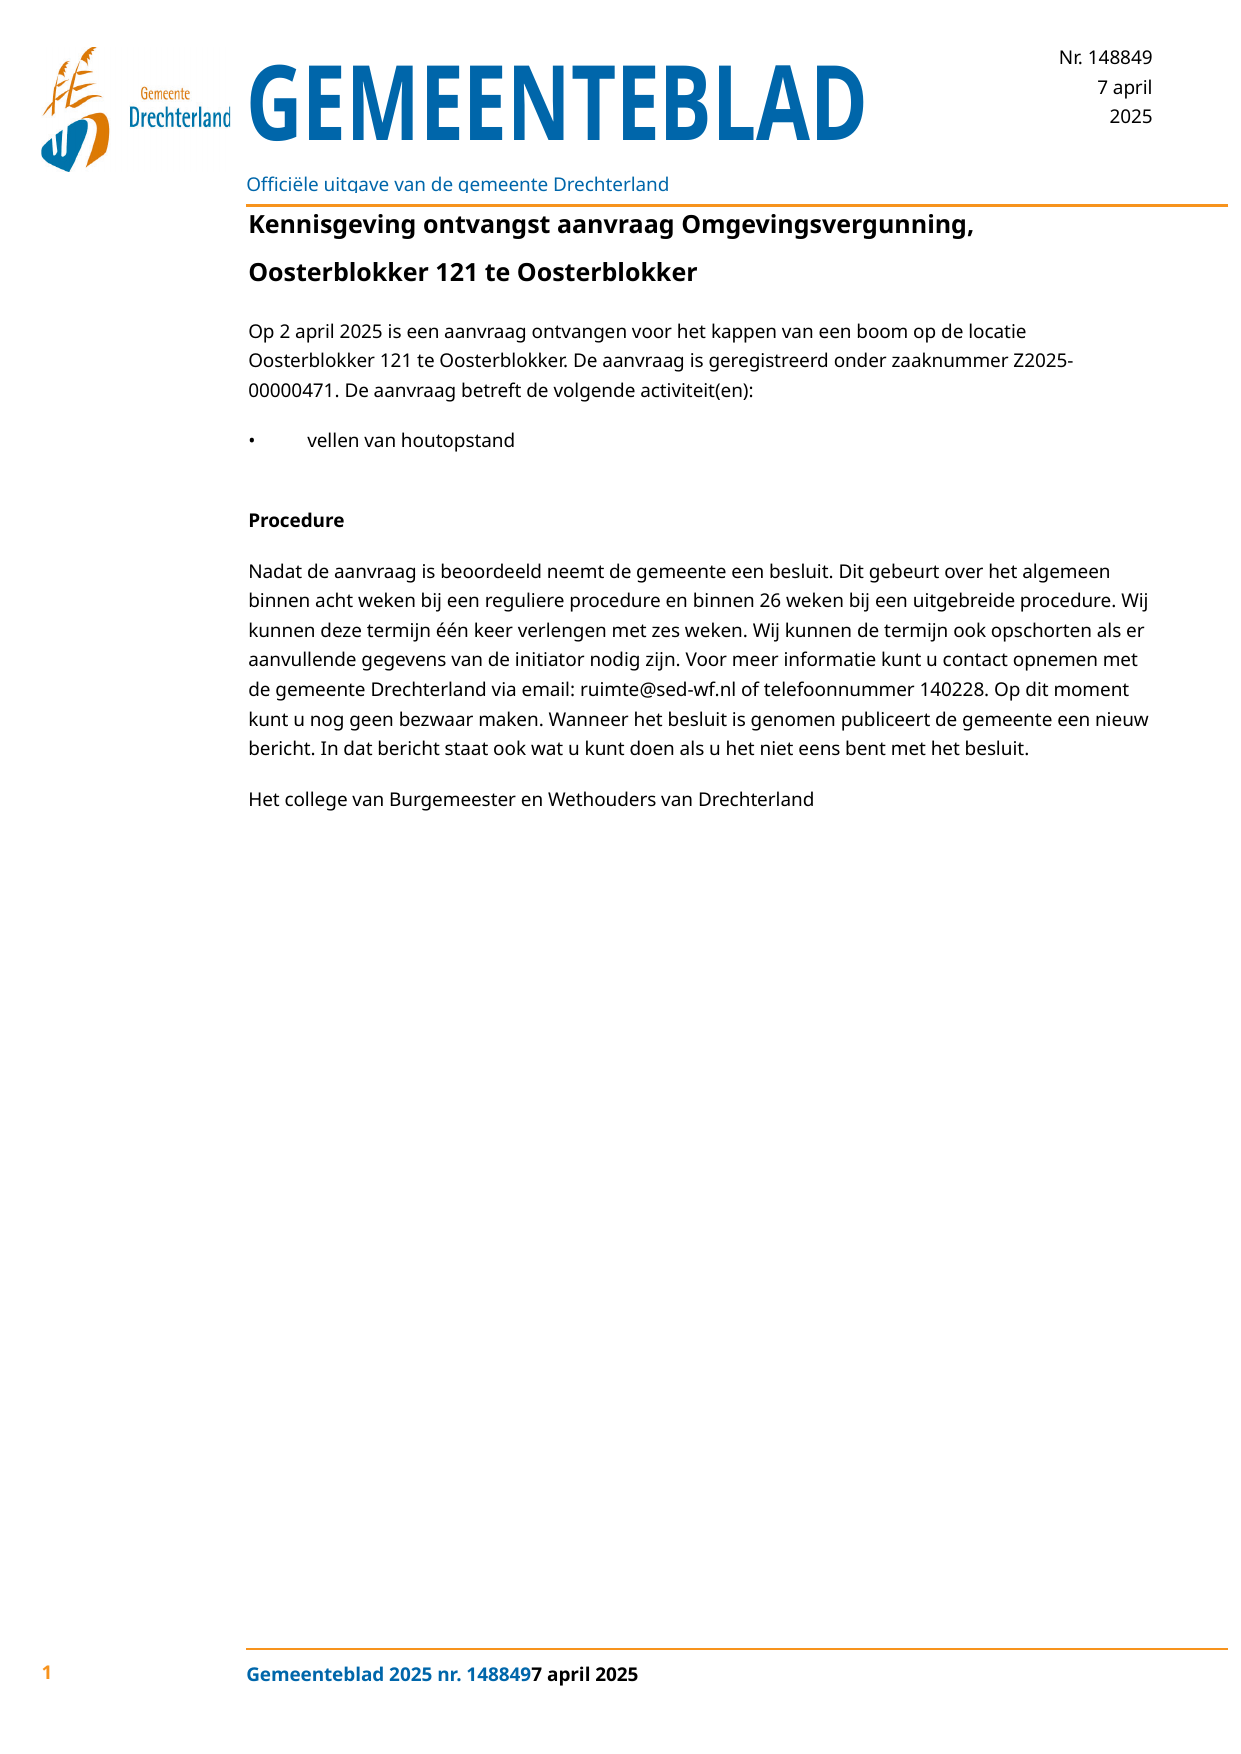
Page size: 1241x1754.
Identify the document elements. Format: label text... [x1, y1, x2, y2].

picture [41, 47, 231, 172]
picture [226, 115, 231, 124]
text Het college van Burgemeester en Wethouders van Drechterland [248, 786, 1152, 812]
text Op 2 april 2025 is een aanvraag ontvangen voor het kappen van een boom op de locatie Oosterblokker 121 te Oosterblokker. De aanvraag is geregistreerd onder zaaknummer Z2025-00000471. De aanvraag betreft de volgende activiteit(en): [248, 318, 1152, 403]
picture [41, 158, 64, 172]
text Kennisgeving ontvangst aanvraag Omgevingsvergunning, Oosterblokker 121 te Oosterblokker [248, 207, 1152, 288]
text Procedure [248, 507, 1152, 533]
text Nadat de aanvraag is beoordeeld neemt de gemeente een besluit. Dit gebeurt over het algemeen binnen acht weken bij een reguliere procedure en binnen 26 weken bij een uitgebreide procedure. Wij kunnen deze termijn één keer verlengen met zes weken. Wij kunnen de termijn ook opschorten als er aanvullende gegevens van de initiator nodig zijn. Voor meer informatie kunt u contact opnemen met de gemeente Drechterland via email: ruimte@sed-wf.nl of telefoonnummer 140228. Op dit moment kunt u nog geen bezwaar maken. Wanneer het besluit is genomen publiceert de gemeente een nieuw bericht. In dat bericht staat ook wat u kunt doen als u het niet eens bent met het besluit. [248, 558, 1152, 761]
list vellen van houtopstand [248, 427, 1152, 453]
